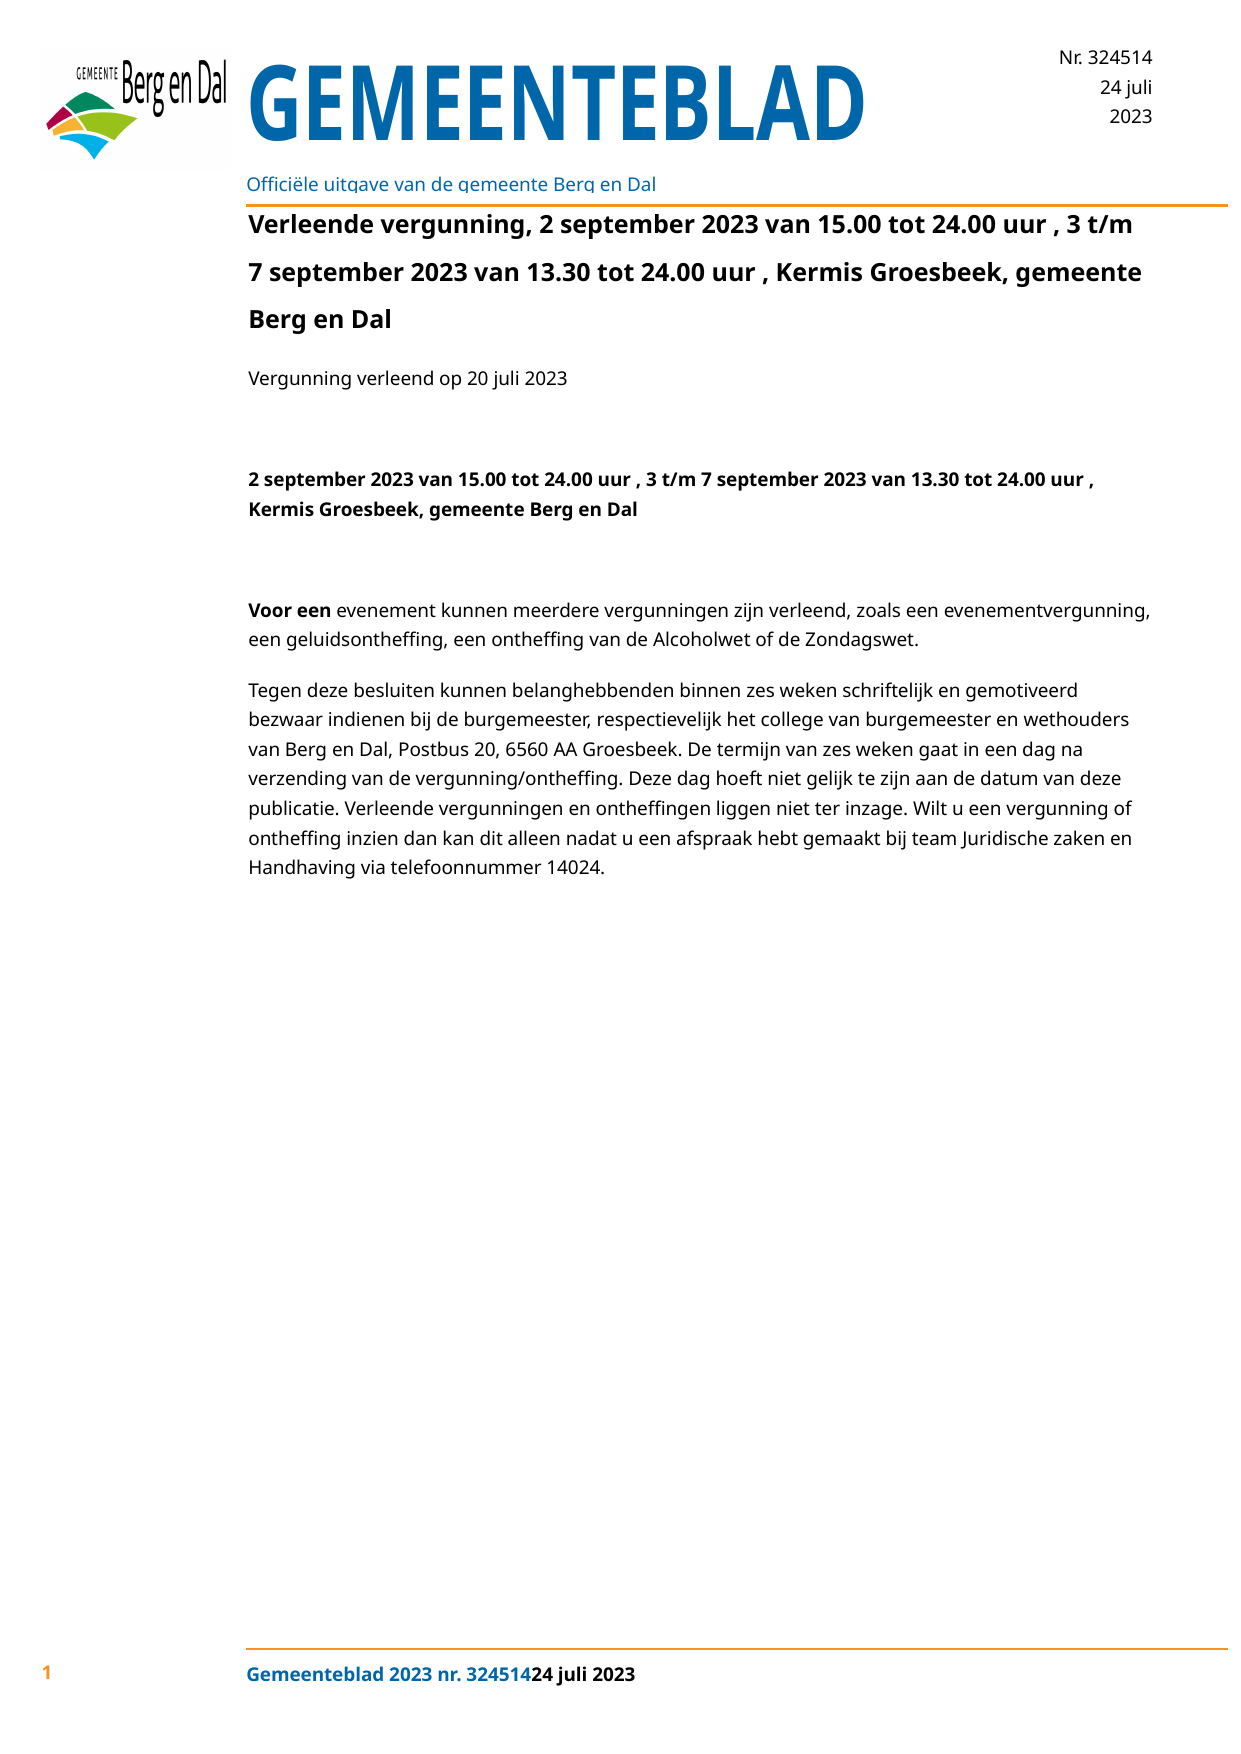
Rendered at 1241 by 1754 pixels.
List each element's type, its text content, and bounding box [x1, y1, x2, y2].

text Tegen deze besluiten kunnen belanghebbenden binnen zes weken schriftelijk en gemotiveerd bezwaar indienen bij de burgemeester, respectievelijk het college van burgemeester en wethouders van Berg en Dal, Postbus 20, 6560 AA Groesbeek. De termijn van zes weken gaat in een dag na verzending van de vergunning/ontheffing. Deze dag hoeft niet gelijk te zijn aan de datum van deze publicatie. Verleende vergunningen en ontheffingen liggen niet ter inzage. Wilt u een vergunning of ontheffing inzien dan kan dit alleen nadat u een afspraak hebt gemaakt bij team Juridische zaken en Handhaving via telefoonnummer 14024. [248, 677, 1152, 880]
text Verleende vergunning, 2 september 2023 van 15.00 tot 24.00 uur , 3 t/m 7 september 2023 van 13.30 tot 24.00 uur , Kermis Groesbeek, gemeente Berg en Dal [248, 207, 1152, 336]
text Vergunning verleend op 20 juli 2023 [248, 366, 1152, 391]
text Voor een evenement kunnen meerdere vergunningen zijn verleend, zoals een evenementvergunning, een geluidsontheffing, een ontheffing van de Alcoholwet of de Zondagswet. [248, 597, 1152, 652]
text 2 september 2023 van 15.00 tot 24.00 uur , 3 t/m 7 september 2023 van 13.30 tot 24.00 uur , Kermis Groesbeek, gemeente Berg en Dal [248, 466, 1152, 522]
picture [41, 47, 231, 172]
